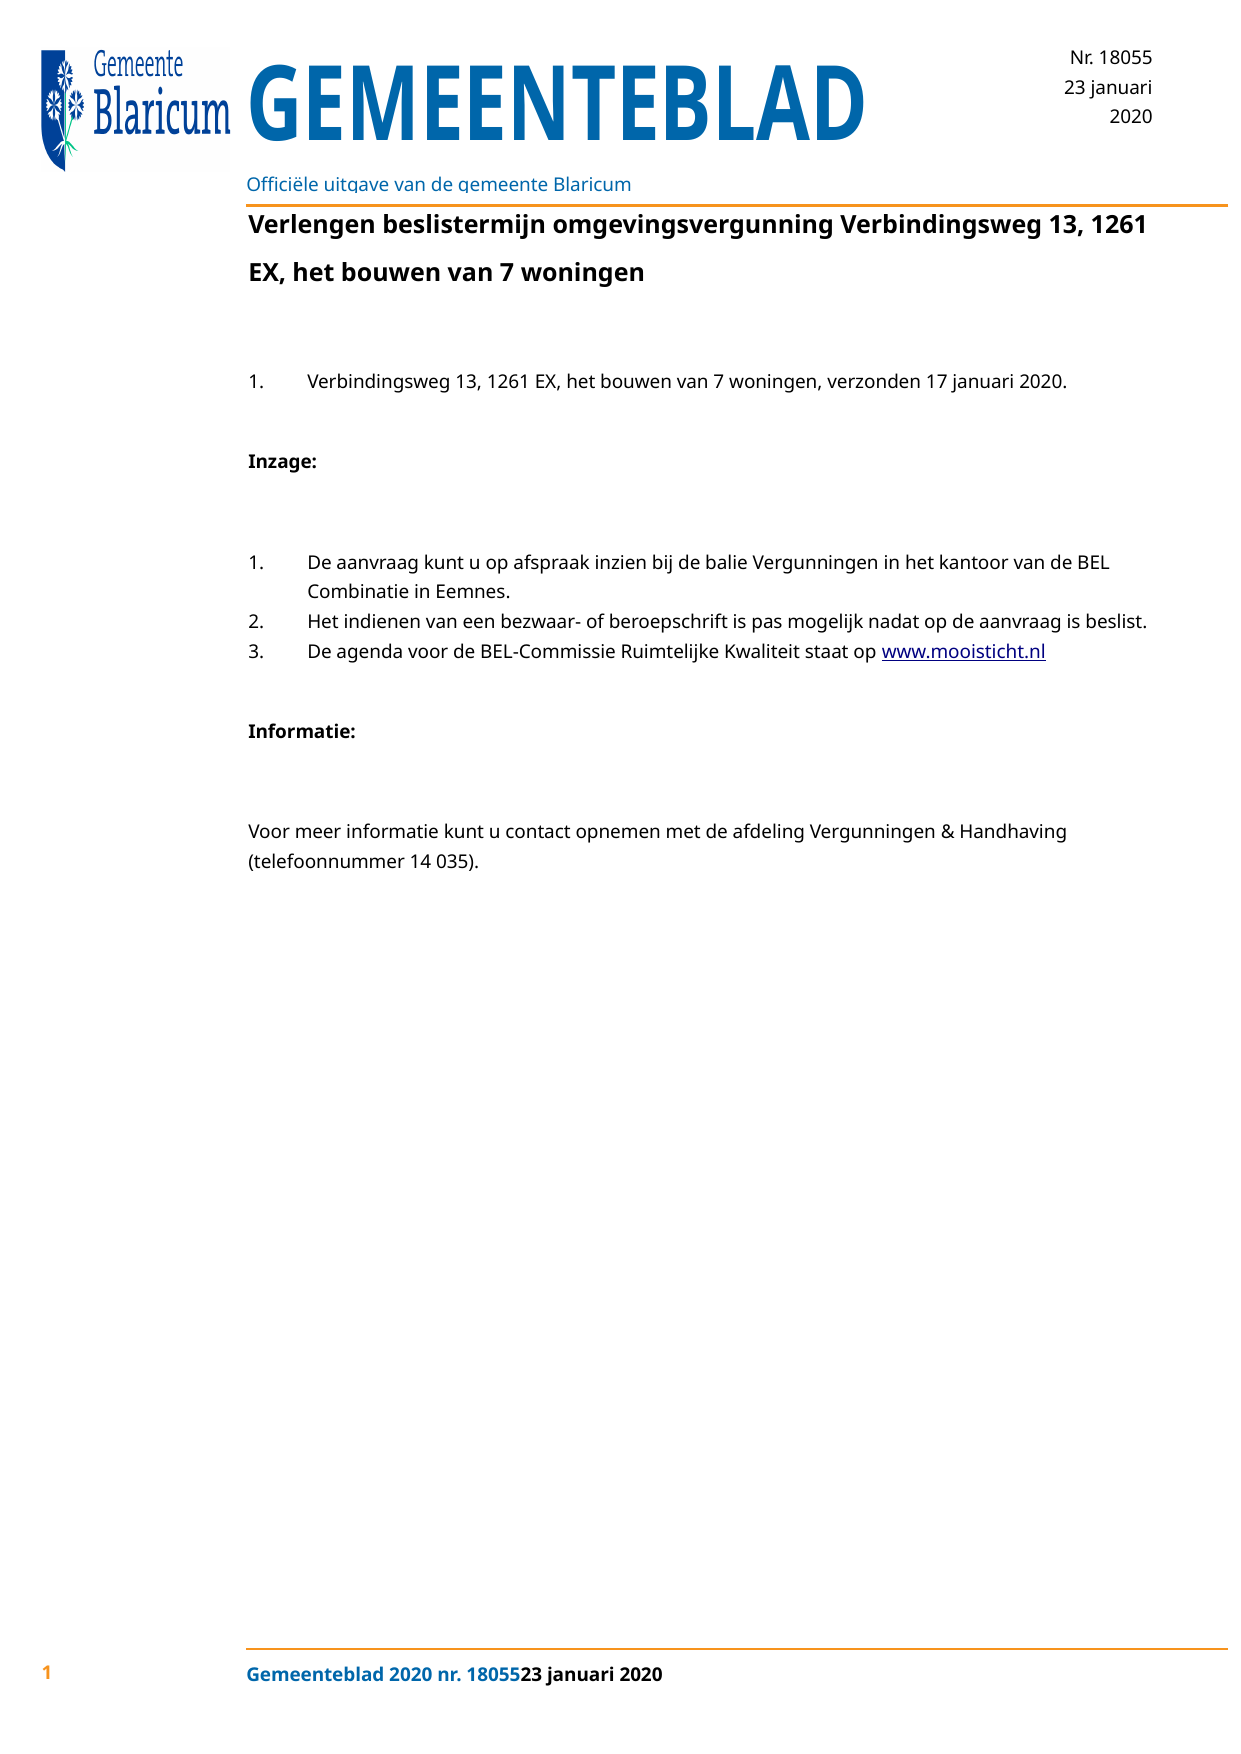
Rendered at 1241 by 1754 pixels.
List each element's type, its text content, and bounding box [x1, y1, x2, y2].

list De agenda voor de BEL-Commissie Ruimtelijke Kwaliteit staat op www.mooisticht.nl [248, 638, 1152, 664]
text Informatie: [248, 718, 1152, 744]
list Verbindingsweg 13, 1261 EX, het bouwen van 7 woningen, verzonden 17 januari 2020. [248, 368, 1152, 394]
picture [41, 47, 231, 172]
text Voor meer informatie kunt u contact opnemen met de afdeling Vergunningen & Handhaving (telefoonnummer 14 035). [248, 819, 1152, 874]
text Verlengen beslistermijn omgevingsvergunning Verbindingsweg 13, 1261 EX, het bouwen van 7 woningen [248, 207, 1152, 288]
text Inzage: [248, 448, 1152, 474]
list Het indienen van een bezwaar- of beroepschrift is pas mogelijk nadat op de aanvraag is beslist. [248, 608, 1152, 634]
list De aanvraag kunt u op afspraak inzien bij de balie Vergunningen in het kantoor van de BEL Combinatie in Eemnes. [248, 549, 1152, 604]
